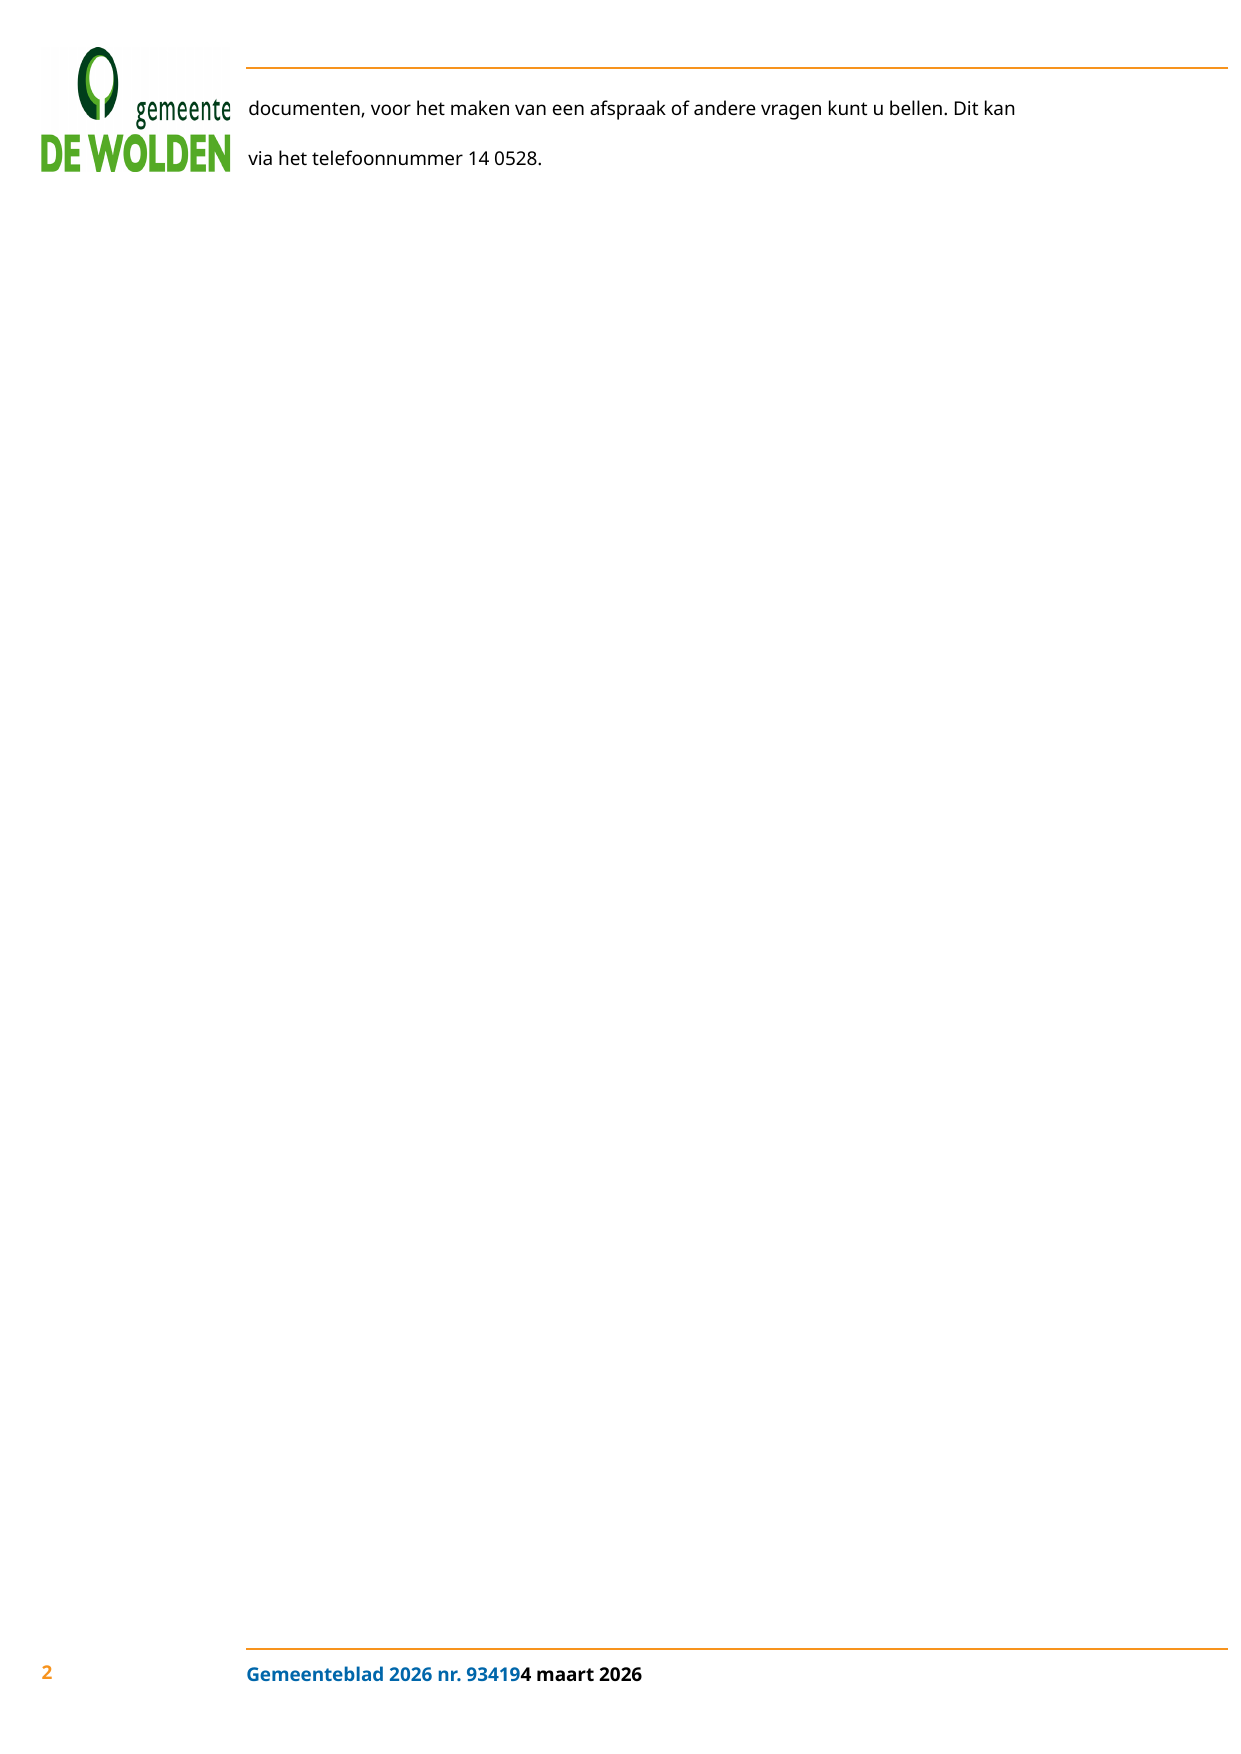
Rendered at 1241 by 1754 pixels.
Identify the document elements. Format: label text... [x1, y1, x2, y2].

text documenten, voor het maken van een afspraak of andere vragen kunt u bellen. Dit kan [248, 95, 1152, 121]
text via het telefoonnummer 14 0528. [248, 145, 1152, 171]
picture [41, 47, 231, 172]
